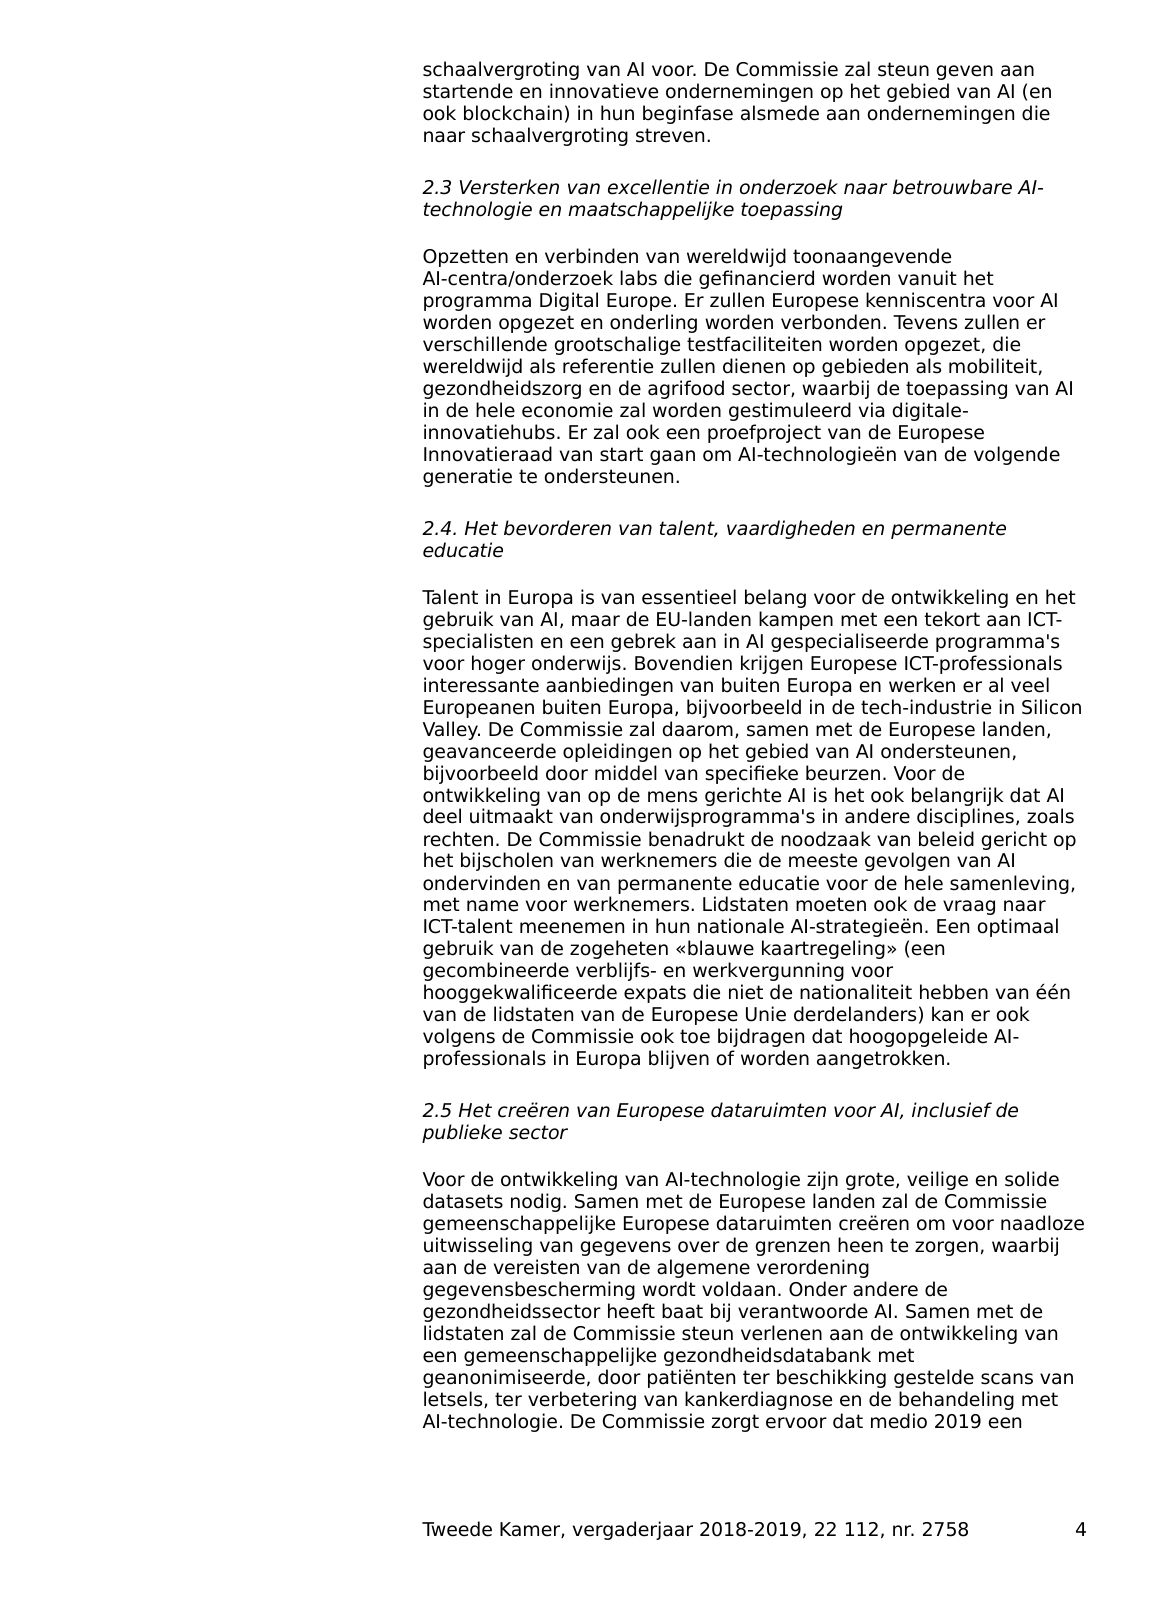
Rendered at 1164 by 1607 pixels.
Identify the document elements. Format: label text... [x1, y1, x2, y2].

subtitle 2.3 Versterken van excellentie in onderzoek naar betrouwbare AI-technologie en maatschappelijke toepassing [422, 177, 1087, 221]
text Opzetten en verbinden van wereldwijd toonaangevende AI-centra/onderzoek labs die gefinancierd worden vanuit het programma Digital Europe. Er zullen Europese kenniscentra voor AI worden opgezet en onderling worden verbonden. Tevens zullen er verschillende grootschalige testfaciliteiten worden opgezet, die wereldwijd als referentie zullen dienen op gebieden als mobiliteit, gezondheidszorg en de agrifood sector, waarbij de toepassing van AI in de hele economie zal worden gestimuleerd via digitale-innovatiehubs. Er zal ook een proefproject van de Europese Innovatieraad van start gaan om AI-technologieën van de volgende generatie te ondersteunen. [422, 246, 1087, 488]
text Voor de ontwikkeling van AI-technologie zijn grote, veilige en solide datasets nodig. Samen met de Europese landen zal de Commissie gemeenschappelijke Europese dataruimten creëren om voor naadloze uitwisseling van gegevens over de grenzen heen te zorgen, waarbij aan de vereisten van de algemene verordening gegevensbescherming wordt voldaan. Onder andere de gezondheidssector heeft baat bij verantwoorde AI. Samen met de lidstaten zal de Commissie steun verlenen aan de ontwikkeling van een gemeenschappelijke gezondheidsdatabank met geanonimiseerde, door patiënten ter beschikking gestelde scans van letsels, ter verbetering van kankerdiagnose en de behandeling met AI-technologie. De Commissie zorgt ervoor dat medio 2019 een [422, 1169, 1087, 1433]
subtitle 2.5 Het creëren van Europese dataruimten voor AI, inclusief de publieke sector [422, 1100, 1087, 1144]
subtitle 2.4. Het bevorderen van talent, vaardigheden en permanente educatie [422, 518, 1087, 562]
text schaalvergroting van AI voor. De Commissie zal steun geven aan startende en innovatieve ondernemingen op het gebied van AI (en ook blockchain) in hun beginfase alsmede aan ondernemingen die naar schaalvergroting streven. [422, 59, 1087, 147]
text Talent in Europa is van essentieel belang voor de ontwikkeling en het gebruik van AI, maar de EU-landen kampen met een tekort aan ICT-specialisten en een gebrek aan in AI gespecialiseerde programma's voor hoger onderwijs. Bovendien krijgen Europese ICT-professionals interessante aanbiedingen van buiten Europa en werken er al veel Europeanen buiten Europa, bijvoorbeeld in de tech-industrie in Silicon Valley. De Commissie zal daarom, samen met de Europese landen, geavanceerde opleidingen op het gebied van AI ondersteunen, bijvoorbeeld door middel van specifieke beurzen. Voor de ontwikkeling van op de mens gerichte AI is het ook belangrijk dat AI deel uitmaakt van onderwijsprogramma's in andere disciplines, zoals rechten. De Commissie benadrukt de noodzaak van beleid gericht op het bijscholen van werknemers die de meeste gevolgen van AI ondervinden en van permanente educatie voor de hele samenleving, met name voor werknemers. Lidstaten moeten ook de vraag naar ICT-talent meenemen in hun nationale AI-strategieën. Een optimaal gebruik van de zogeheten «blauwe kaartregeling» (een gecombineerde verblijfs- en werkvergunning voor hooggekwalificeerde expats die niet de nationaliteit hebben van één van de lidstaten van de Europese Unie derdelanders) kan er ook volgens de Commissie ook toe bijdragen dat hoogopgeleide AI-professionals in Europa blijven of worden aangetrokken. [422, 587, 1087, 1070]
